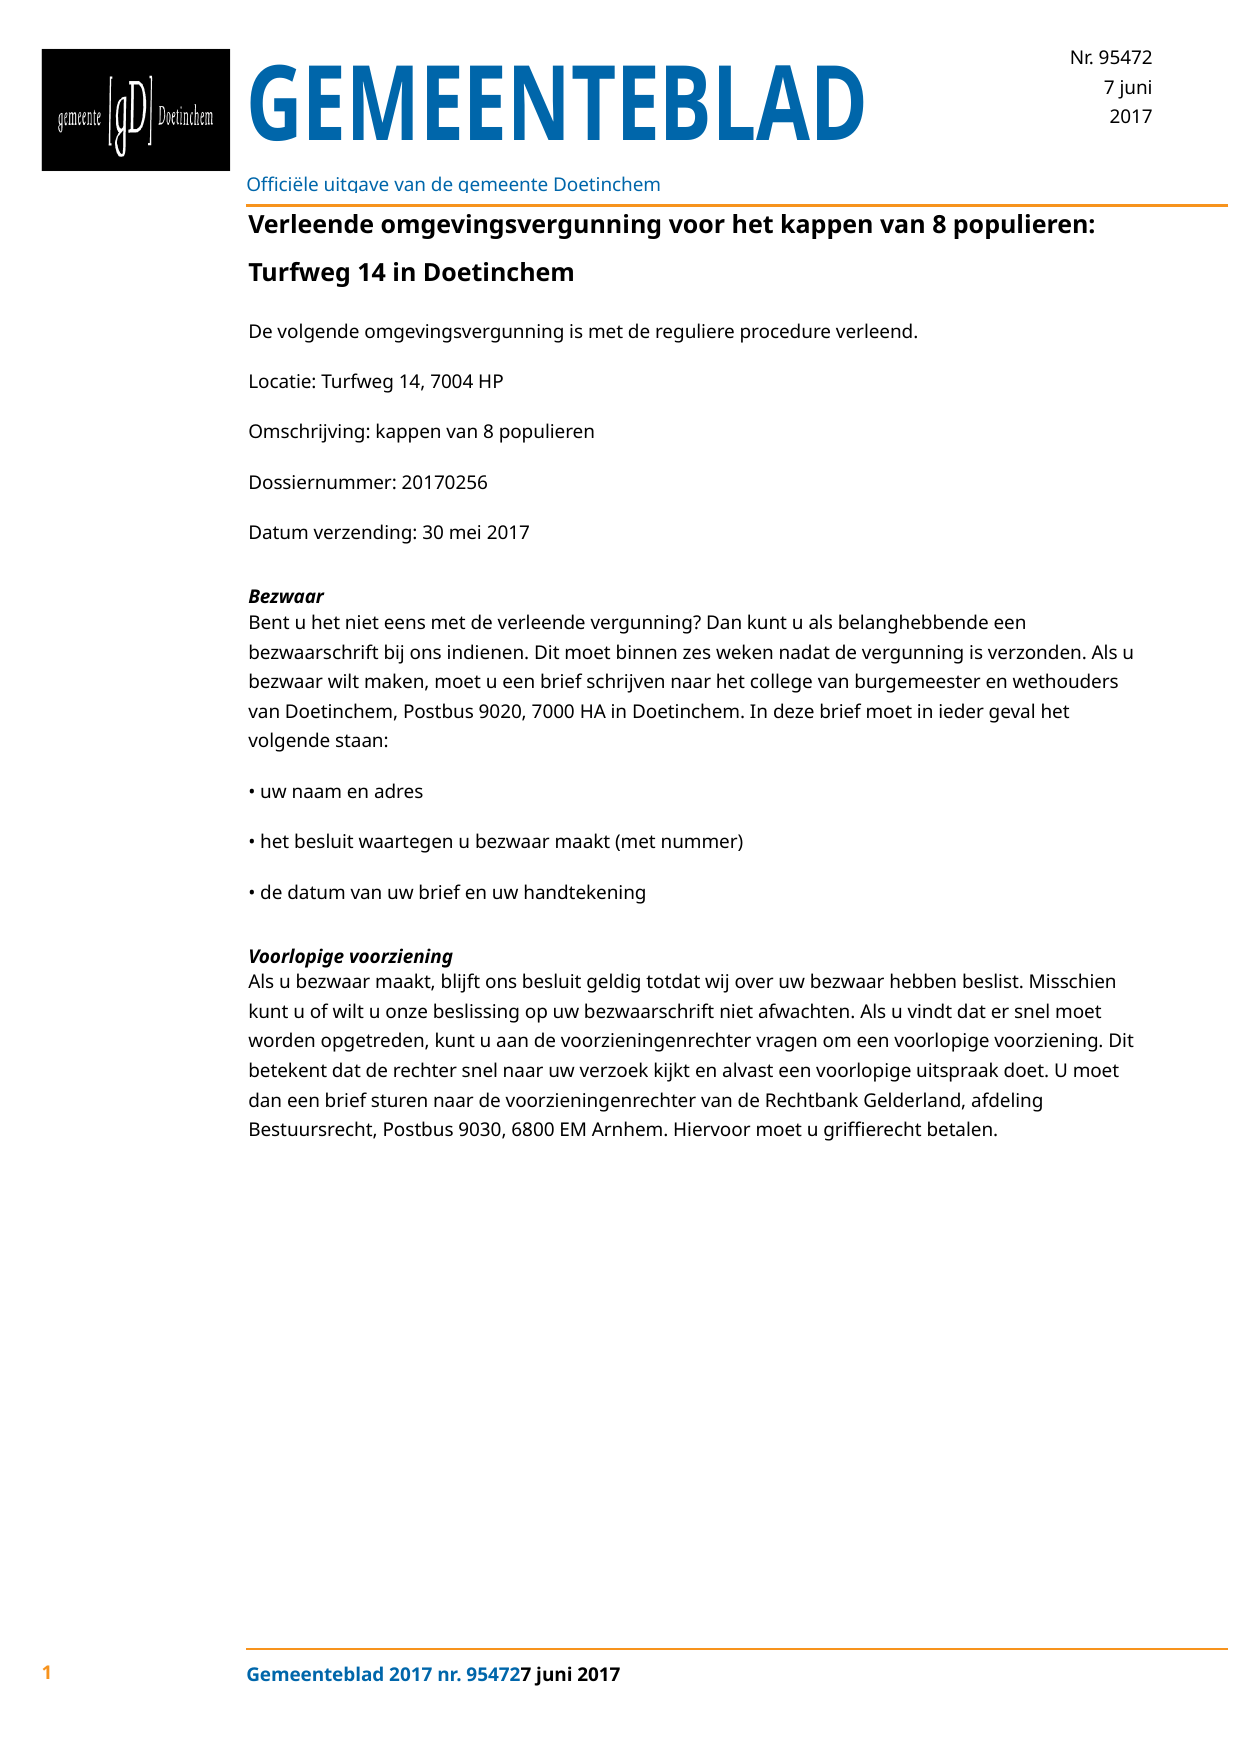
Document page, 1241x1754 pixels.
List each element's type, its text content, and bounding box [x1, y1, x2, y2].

text Voorlopige voorziening [248, 943, 1152, 968]
text • het besluit waartegen u bezwaar maakt (met nummer) [248, 828, 1152, 854]
text Bent u het niet eens met de verleende vergunning? Dan kunt u als belanghebbende een bezwaarschrift bij ons indienen. Dit moet binnen zes weken nadat de vergunning is verzonden. Als u bezwaar wilt maken, moet u een brief schrijven naar het college van burgemeester en wethouders van Doetinchem, Postbus 9020, 7000 HA in Doetinchem. In deze brief moet in ieder geval het volgende staan: [248, 609, 1152, 753]
text Als u bezwaar maakt, blijft ons besluit geldig totdat wij over uw bezwaar hebben beslist. Misschien kunt u of wilt u onze beslissing op uw bezwaarschrift niet afwachten. Als u vindt dat er snel moet worden opgetreden, kunt u aan de voorzieningenrechter vragen om een voorlopige voorziening. Dit betekent dat de rechter snel naar uw verzoek kijkt en alvast een voorlopige uitspraak doet. U moet dan een brief sturen naar de voorzieningenrechter van de Rechtbank Gelderland, afdeling Bestuursrecht, Postbus 9030, 6800 EM Arnhem. Hiervoor moet u griffierecht betalen. [248, 968, 1152, 1142]
text Omschrijving: kappen van 8 populieren [248, 419, 1152, 444]
text Locatie: Turfweg 14, 7004 HP [248, 368, 1152, 394]
text Dossiernummer: 20170256 [248, 469, 1152, 495]
text Datum verzending: 30 mei 2017 [248, 519, 1152, 545]
text Verleende omgevingsvergunning voor het kappen van 8 populieren: Turfweg 14 in Doetinchem [248, 207, 1152, 288]
picture [41, 47, 231, 172]
text De volgende omgevingsvergunning is met de reguliere procedure verleend. [248, 318, 1152, 344]
text • uw naam en adres [248, 778, 1152, 804]
text • de datum van uw brief en uw handtekening [248, 879, 1152, 904]
text Bezwaar [248, 583, 1152, 609]
